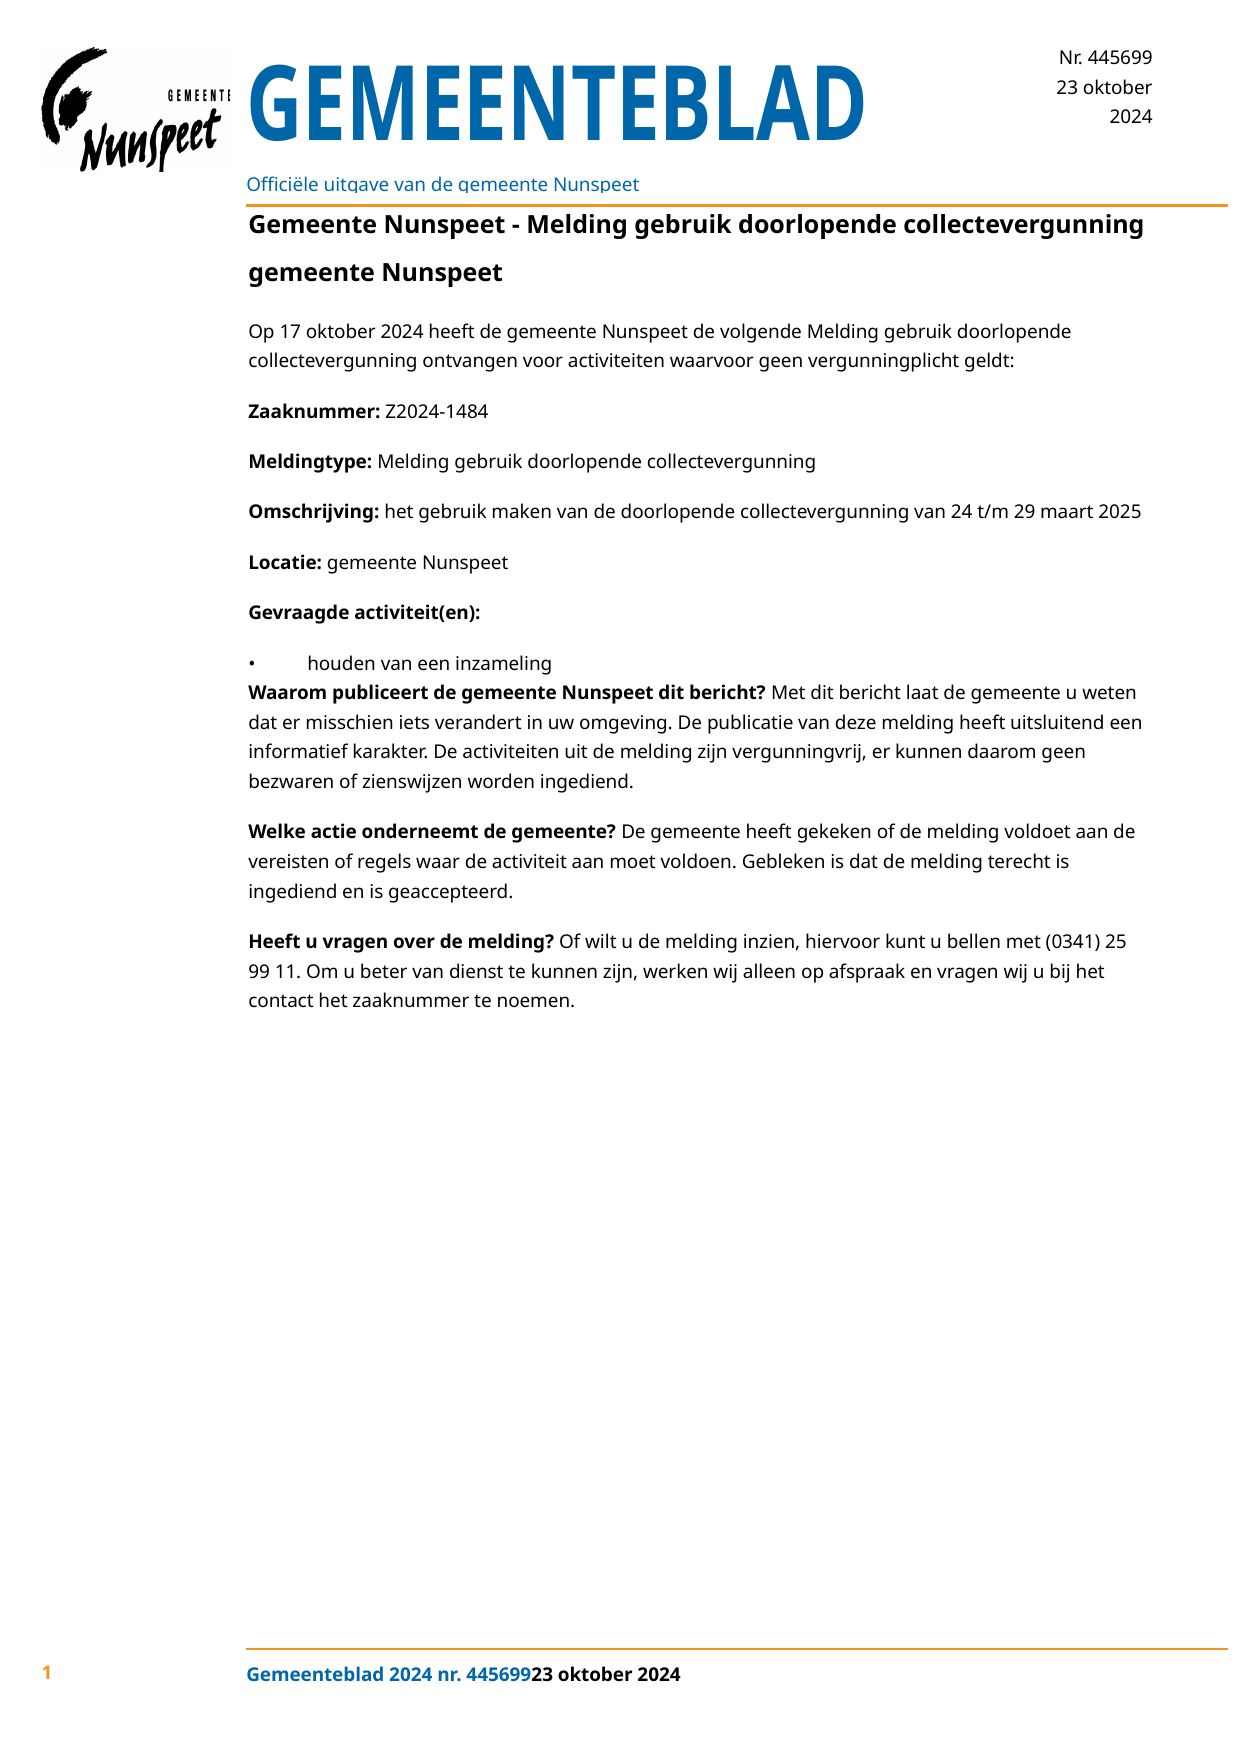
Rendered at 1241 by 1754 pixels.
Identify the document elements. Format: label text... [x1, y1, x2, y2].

picture [41, 47, 231, 172]
text Heeft u vragen over de melding? Of wilt u de melding inzien, hiervoor kunt u bellen met (0341) 25 99 11. Om u beter van dienst te kunnen zijn, werken wij alleen op afspraak en vragen wij u bij het contact het zaaknummer te noemen. [248, 928, 1152, 1013]
text Omschrijving: het gebruik maken van de doorlopende collectevergunning van 24 t/m 29 maart 2025 [248, 499, 1152, 524]
text Meldingtype: Melding gebruik doorlopende collectevergunning [248, 448, 1152, 474]
text Gemeente Nunspeet - Melding gebruik doorlopende collectevergunning gemeente Nunspeet [248, 207, 1152, 288]
text Zaaknummer: Z2024-1484 [248, 398, 1152, 424]
list houden van een inzameling [248, 650, 1152, 676]
text Op 17 oktober 2024 heeft de gemeente Nunspeet de volgende Melding gebruik doorlopende collectevergunning ontvangen voor activiteiten waarvoor geen vergunningplicht geldt: [248, 318, 1152, 373]
text Gevraagde activiteit(en): [248, 599, 1152, 625]
text Locatie: gemeente Nunspeet [248, 549, 1152, 575]
text Waarom publiceert de gemeente Nunspeet dit bericht? Met dit bericht laat de gemeente u weten dat er misschien iets verandert in uw omgeving. De publicatie van deze melding heeft uitsluitend een informatief karakter. De activiteiten uit de melding zijn vergunningvrij, er kunnen daarom geen bezwaren of zienswijzen worden ingediend. [248, 679, 1152, 794]
text Welke actie onderneemt de gemeente? De gemeente heeft gekeken of de melding voldoet aan de vereisten of regels waar de activiteit aan moet voldoen. Gebleken is dat de melding terecht is ingediend en is geaccepteerd. [248, 819, 1152, 904]
